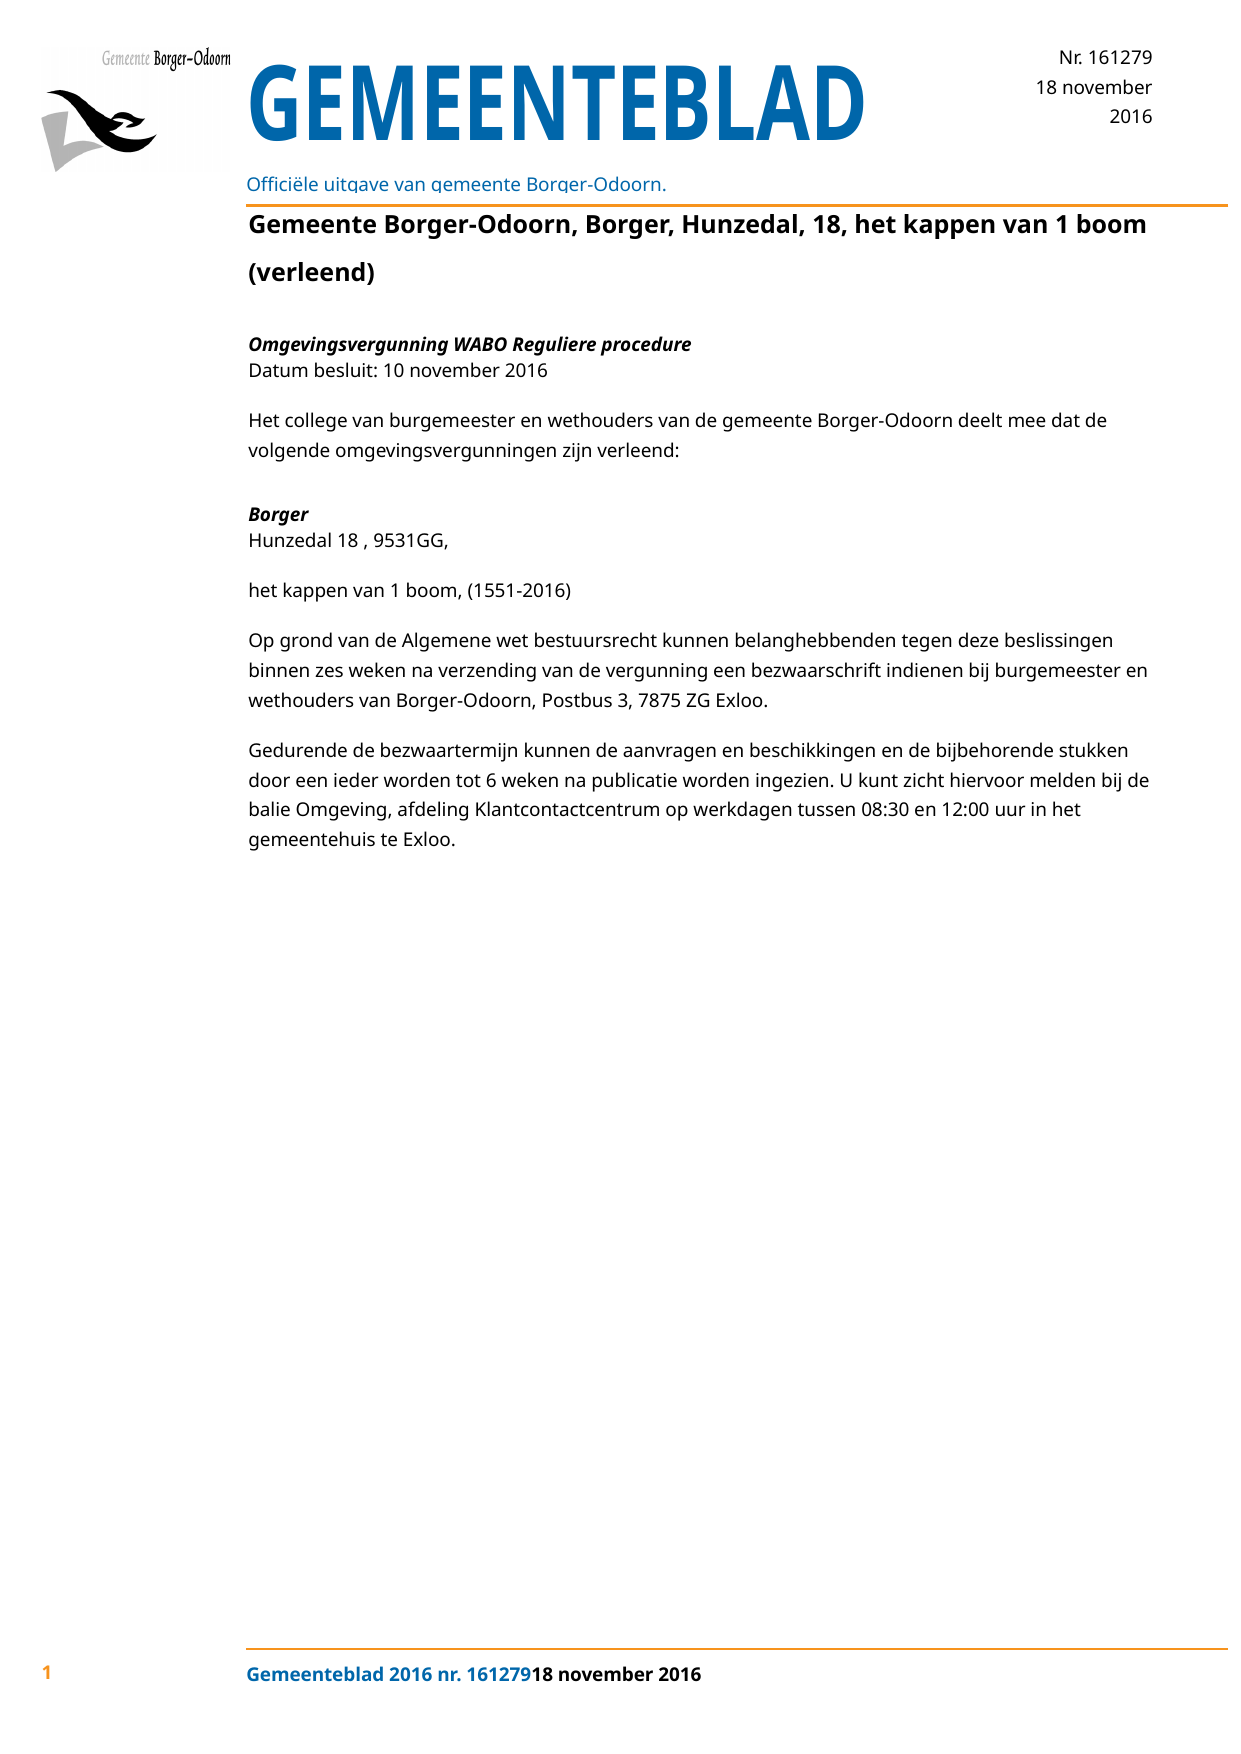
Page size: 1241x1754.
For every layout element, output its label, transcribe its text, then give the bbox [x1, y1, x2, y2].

text Borger [248, 501, 1152, 527]
text Hunzedal 18 , 9531GG, [248, 527, 1152, 553]
text Gemeente Borger-Odoorn, Borger, Hunzedal, 18, het kappen van 1 boom (verleend) [248, 207, 1152, 288]
text Op grond van de Algemene wet bestuursrecht kunnen belanghebbenden tegen deze beslissingen binnen zes weken na verzending van de vergunning een bezwaarschrift indienen bij burgemeester en wethouders van Borger-Odoorn, Postbus 3, 7875 ZG Exloo. [248, 628, 1152, 713]
text het kappen van 1 boom, (1551-2016) [248, 577, 1152, 603]
text Gedurende de bezwaartermijn kunnen de aanvragen en beschikkingen en de bijbehorende stukken door een ieder worden tot 6 weken na publicatie worden ingezien. U kunt zicht hiervoor melden bij de balie Omgeving, afdeling Klantcontactcentrum op werkdagen tussen 08:30 en 12:00 uur in het gemeentehuis te Exloo. [248, 737, 1152, 852]
picture [41, 47, 231, 172]
text Datum besluit: 10 november 2016 [248, 357, 1152, 383]
text Het college van burgemeester en wethouders van de gemeente Borger-Odoorn deelt mee dat de volgende omgevingsvergunningen zijn verleend: [248, 408, 1152, 463]
text Omgevingsvergunning WABO Reguliere procedure [248, 331, 1152, 357]
